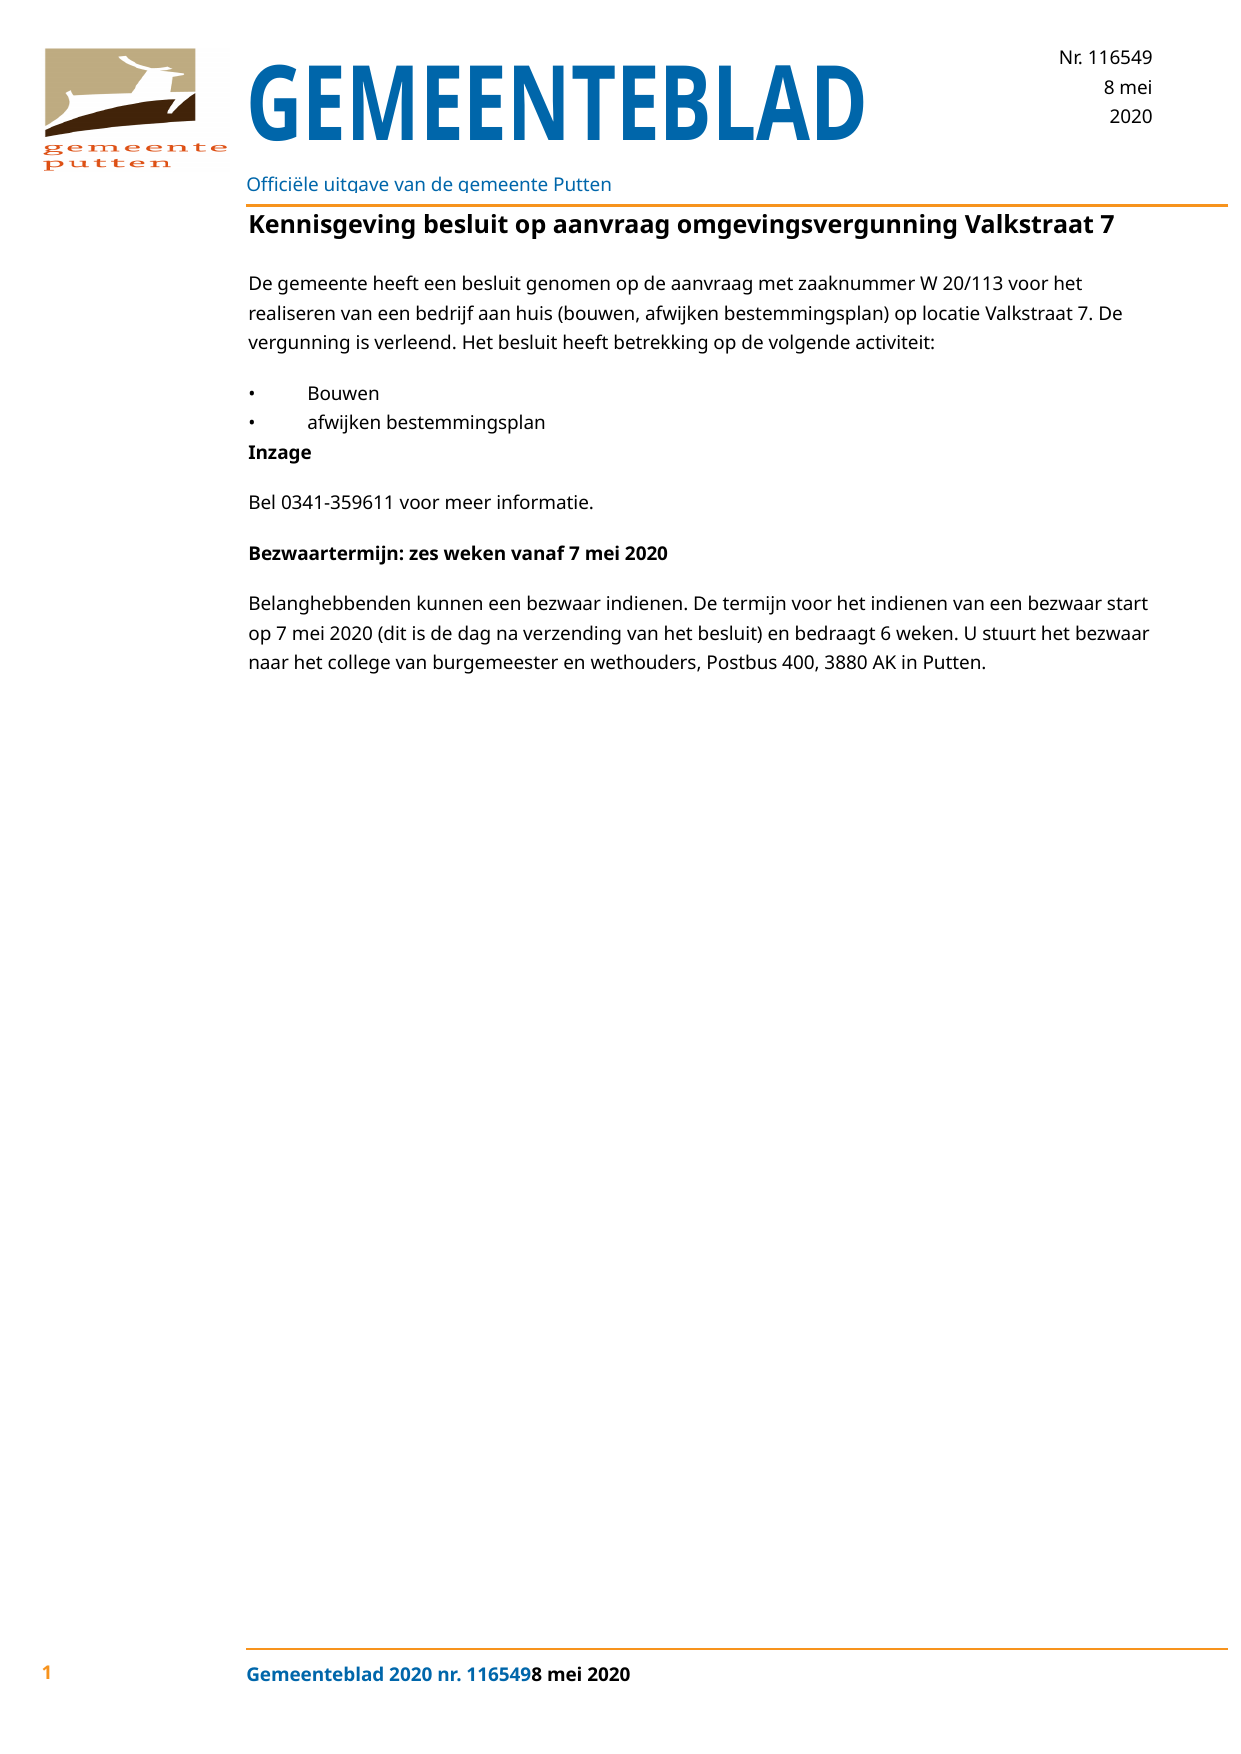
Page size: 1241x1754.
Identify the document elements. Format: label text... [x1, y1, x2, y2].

text Inzage [248, 439, 1152, 465]
picture [41, 47, 231, 172]
text Bel 0341-359611 voor meer informatie. [248, 489, 1152, 515]
list afwijken bestemmingsplan [248, 409, 1152, 435]
text Bezwaartermijn: zes weken vanaf 7 mei 2020 [248, 540, 1152, 566]
list Bouwen [248, 380, 1152, 406]
text Belanghebbenden kunnen een bezwaar indienen. De termijn voor het indienen van een bezwaar start op 7 mei 2020 (dit is de dag na verzending van het besluit) en bedraagt 6 weken. U stuurt het bezwaar naar het college van burgemeester en wethouders, Postbus 400, 3880 AK in Putten. [248, 590, 1152, 675]
text Kennisgeving besluit op aanvraag omgevingsvergunning Valkstraat 7 [248, 207, 1152, 241]
text De gemeente heeft een besluit genomen op de aanvraag met zaaknummer W 20/113 voor het realiseren van een bedrijf aan huis (bouwen, afwijken bestemmingsplan) op locatie Valkstraat 7. De vergunning is verleend. Het besluit heeft betrekking op de volgende activiteit: [248, 270, 1152, 355]
